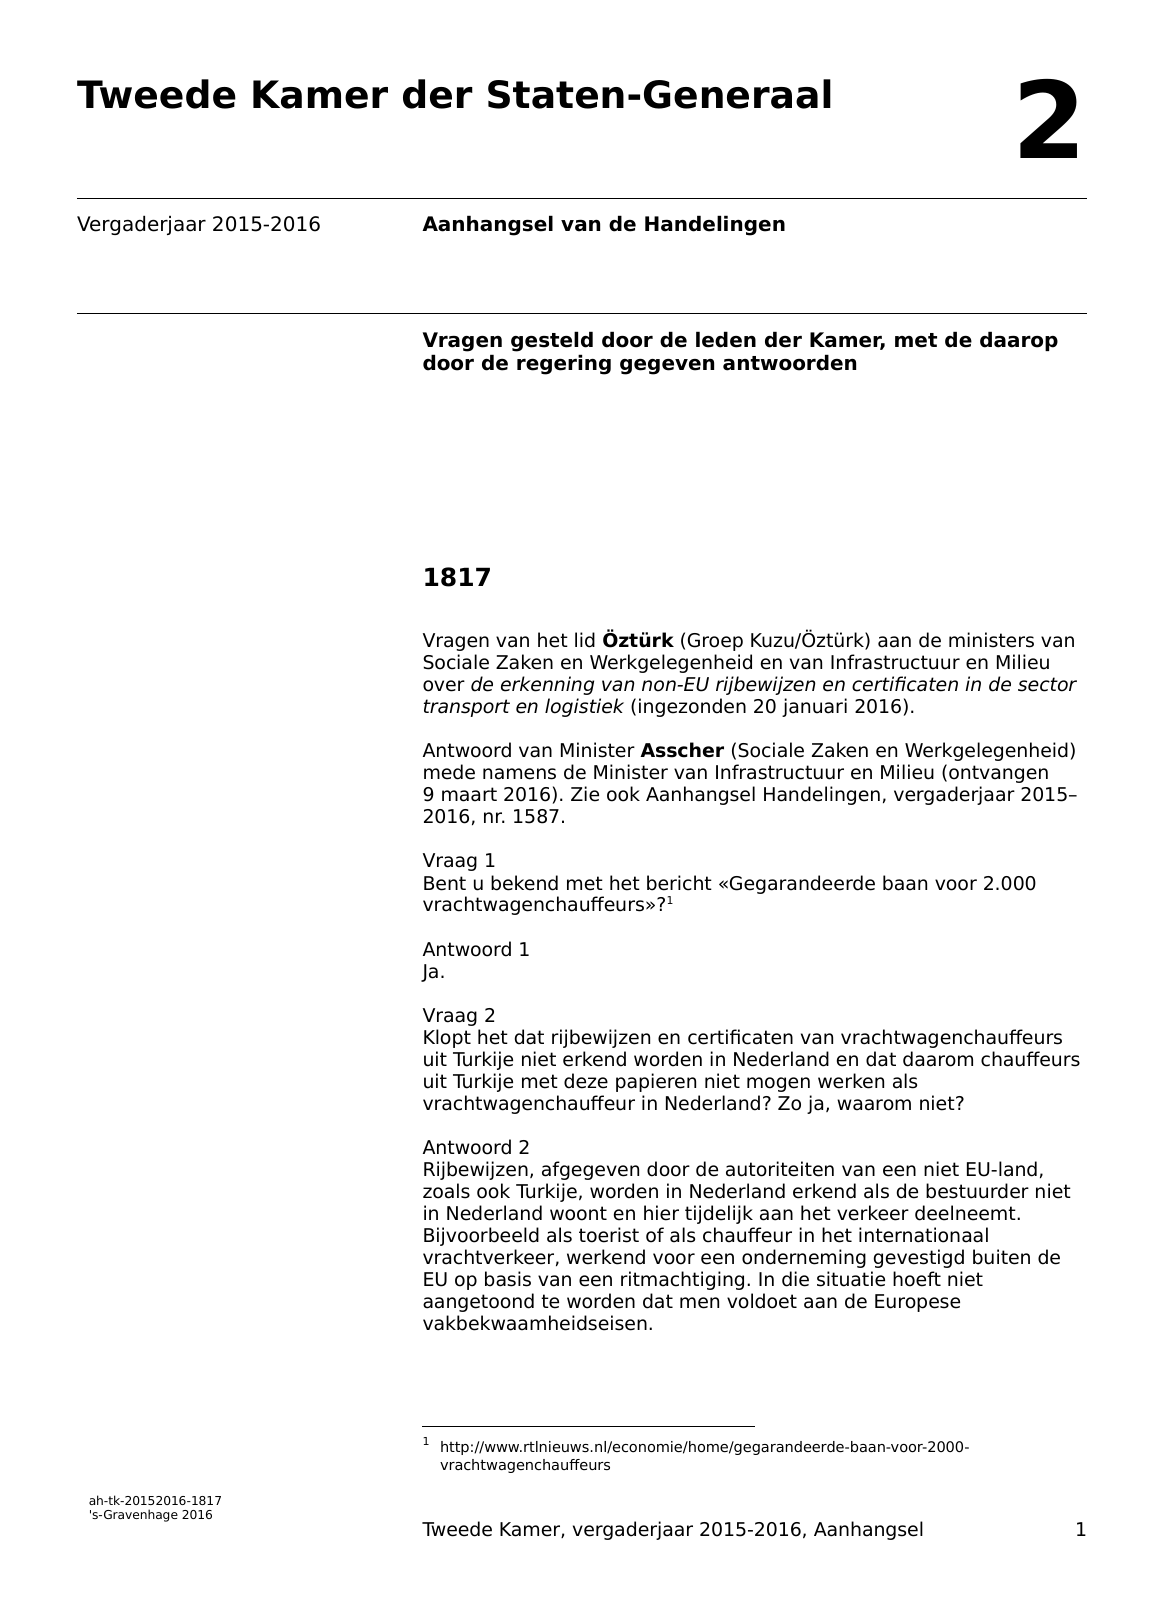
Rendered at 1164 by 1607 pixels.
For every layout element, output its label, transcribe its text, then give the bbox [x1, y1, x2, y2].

text Ja. [422, 961, 1087, 982]
text Antwoord van Minister Asscher (Sociale Zaken en Werkgelegenheid) mede namens de Minister van Infrastructuur en Milieu (ontvangen 9 maart 2016). Zie ook Aanhangsel Handelingen, vergaderjaar 2015–2016, nr. 1587. [422, 740, 1087, 828]
text Antwoord 2 [422, 1137, 1087, 1159]
text Rijbewijzen, afgegeven door de autoriteiten van een niet EU-land, zoals ook Turkije, worden in Nederland erkend als de bestuurder niet in Nederland woont en hier tijdelijk aan het verkeer deelneemt. Bijvoorbeeld als toerist of als chauffeur in het internationaal vrachtverkeer, werkend voor een onderneming gevestigd buiten de EU op basis van een ritmachtiging. In die situatie hoeft niet aangetoond te worden dat men voldoet aan de Europese vakbekwaamheidseisen. [422, 1159, 1087, 1334]
text Antwoord 1 [422, 938, 1087, 961]
table_header Tweede Kamer der Staten-Generaal [77, 59, 886, 198]
text Vraag 2 [422, 1005, 1087, 1027]
text ah-tk-20152016-1817 [88, 1494, 323, 1508]
table_header 2 [886, 59, 1087, 198]
text Bent u bekend met het bericht «Gegarandeerde baan voor 2.000 vrachtwagenchauffeurs»? [422, 872, 1087, 916]
text Vraag 1 [422, 850, 1087, 872]
table_cell Vragen gesteld door de leden der Kamer, met de daarop door de regering gegeven antwoorden [422, 314, 1087, 375]
table_cell Vergaderjaar 2015-2016 [77, 199, 422, 313]
text Klopt het dat rijbewijzen en certificaten van vrachtwagenchauffeurs uit Turkije niet erkend worden in Nederland en dat daarom chauffeurs uit Turkije met deze papieren niet mogen werken als vrachtwagenchauffeur in Nederland? Zo ja, waarom niet? [422, 1027, 1087, 1114]
table_cell Aanhangsel van de Handelingen [422, 199, 1087, 313]
text 1817 [422, 563, 1087, 592]
text Vragen van het lid Öztürk (Groep Kuzu/Öztürk) aan de ministers van Sociale Zaken en Werkgelegenheid en van Infrastructuur en Milieu over de erkenning van non-EU rijbewijzen en certificaten in de sector transport en logistiek (ingezonden 20 januari 2016). [422, 630, 1087, 718]
text 's-Gravenhage 2016 [88, 1508, 323, 1522]
table_cell [77, 314, 422, 375]
text http://www.rtlnieuws.nl/economie/home/gegarandeerde-baan-voor-2000-vrachtwagenchauffeurs [422, 1435, 1087, 1474]
